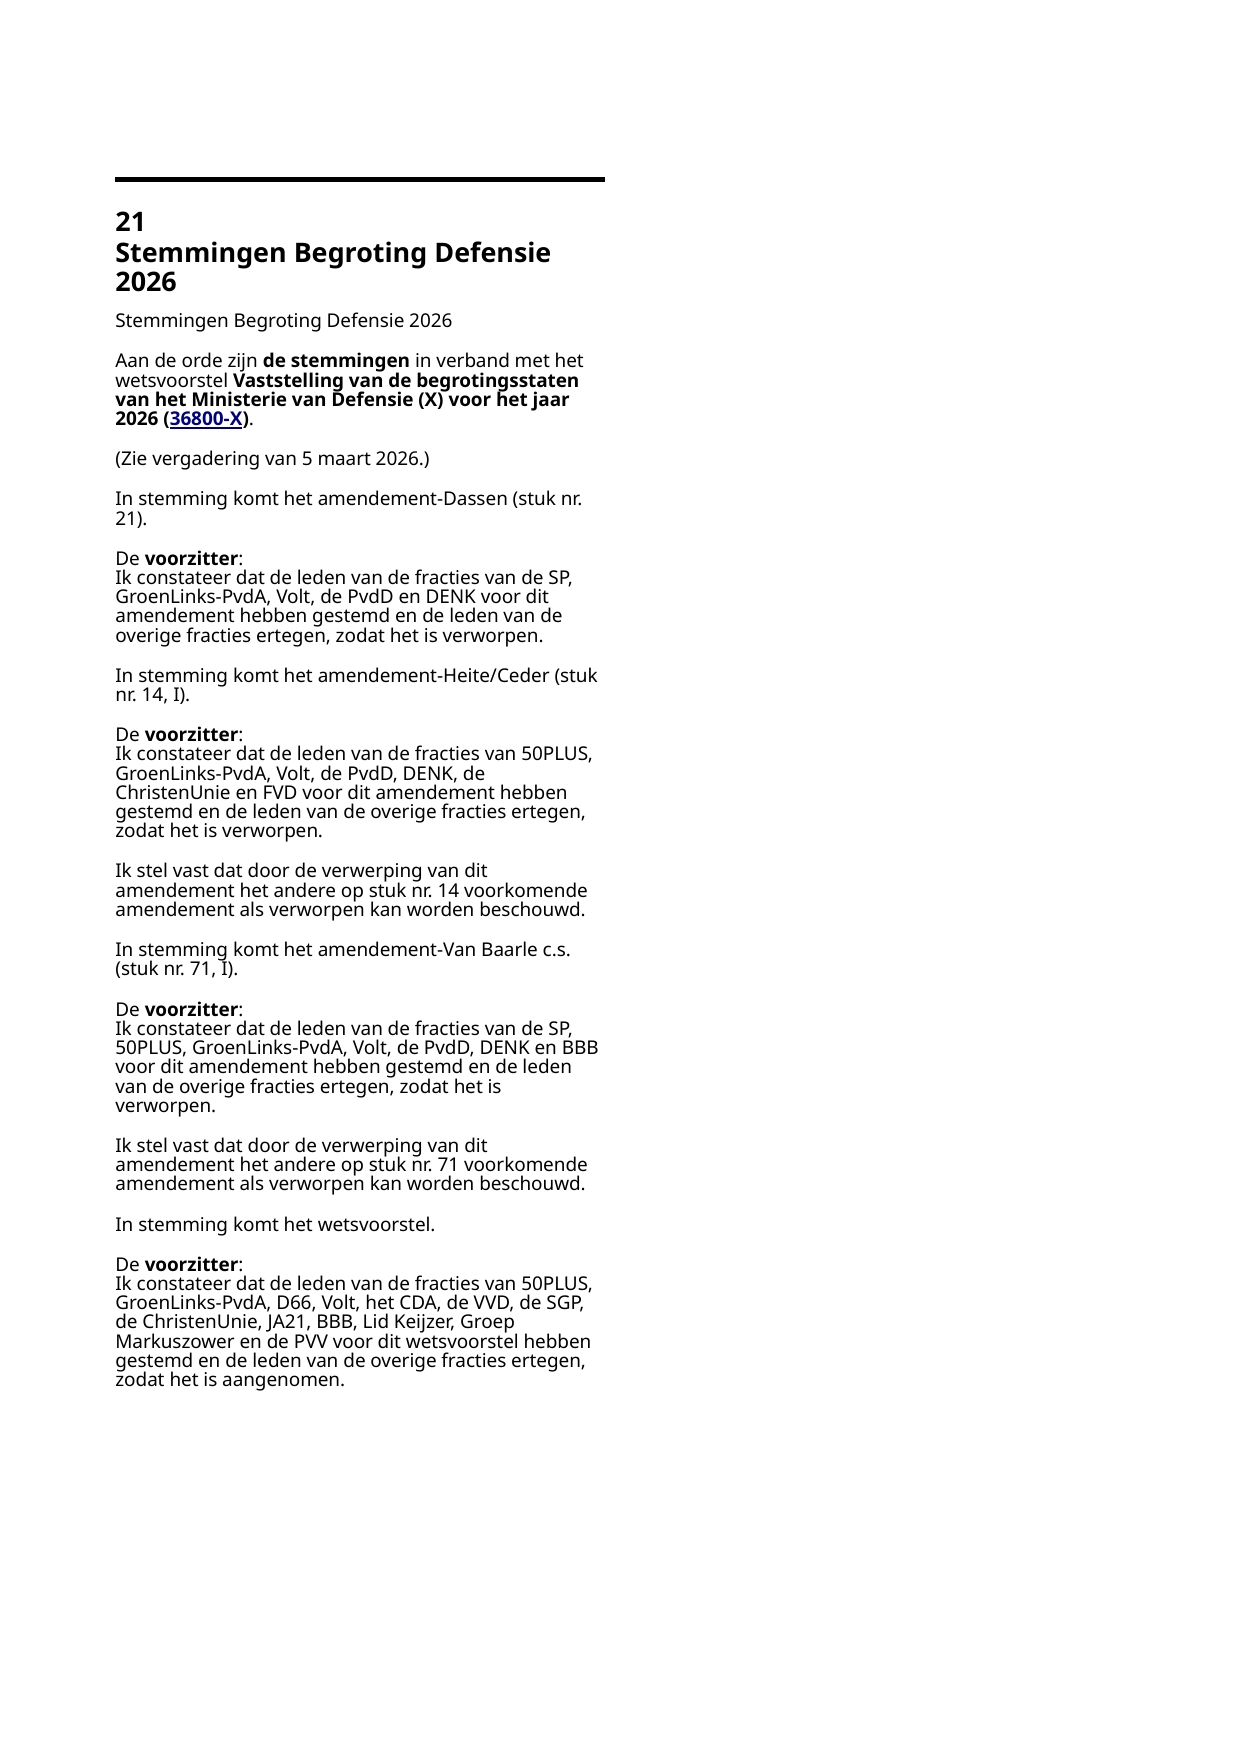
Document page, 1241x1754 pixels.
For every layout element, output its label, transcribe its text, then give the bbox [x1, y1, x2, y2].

text In stemming komt het amendement-Van Baarle c.s. (stuk nr. 71, I). [115, 941, 605, 980]
text Ik stel vast dat door de verwerping van dit amendement het andere op stuk nr. 71 voorkomende amendement als verworpen kan worden beschouwd. [115, 1137, 605, 1195]
text In stemming komt het amendement-Heite/Ceder (stuk nr. 14, I). [115, 667, 605, 705]
text In stemming komt het wetsvoorstel. [115, 1216, 605, 1235]
text Stemmingen Begroting Defensie 2026 [115, 239, 605, 312]
text De voorzitter: [115, 1256, 605, 1275]
text Ik constateer dat de leden van de fracties van 50PLUS, GroenLinks-PvdA, D66, Volt, het CDA, de VVD, de SGP, de ChristenUnie, JA21, BBB, Lid Keijzer, Groep Markuszower en de PVV voor dit wetsvoorstel hebben gestemd en de leden van de overige fracties ertegen, zodat het is aangenomen. [115, 1275, 605, 1391]
text Ik stel vast dat door de verwerping van dit amendement het andere op stuk nr. 14 voorkomende amendement als verworpen kan worden beschouwd. [115, 862, 605, 920]
text Ik constateer dat de leden van de fracties van de SP, 50PLUS, GroenLinks-PvdA, Volt, de PvdD, DENK en BBB voor dit amendement hebben gestemd en de leden van de overige fracties ertegen, zodat het is verworpen. [115, 1020, 605, 1116]
text In stemming komt het amendement-Dassen (stuk nr. 21). [115, 490, 605, 529]
text De voorzitter: [115, 549, 605, 569]
text Aan de orde zijn de stemmingen in verband met het wetsvoorstel Vaststelling van de begrotingsstaten van het Ministerie van Defensie (X) voor het jaar 2026 (36800-X). [115, 352, 605, 429]
text Ik constateer dat de leden van de fracties van 50PLUS, GroenLinks-PvdA, Volt, de PvdD, DENK, de ChristenUnie en FVD voor dit amendement hebben gestemd en de leden van de overige fracties ertegen, zodat het is verworpen. [115, 745, 605, 842]
text De voorzitter: [115, 1001, 605, 1020]
text De voorzitter: [115, 726, 605, 745]
text Stemmingen Begroting Defensie 2026 [115, 312, 605, 332]
text 21 [115, 203, 605, 239]
text (Zie vergadering van 5 maart 2026.) [115, 450, 605, 469]
text Ik constateer dat de leden van de fracties van de SP, GroenLinks-PvdA, Volt, de PvdD en DENK voor dit amendement hebben gestemd en de leden van de overige fracties ertegen, zodat het is verworpen. [115, 569, 605, 646]
